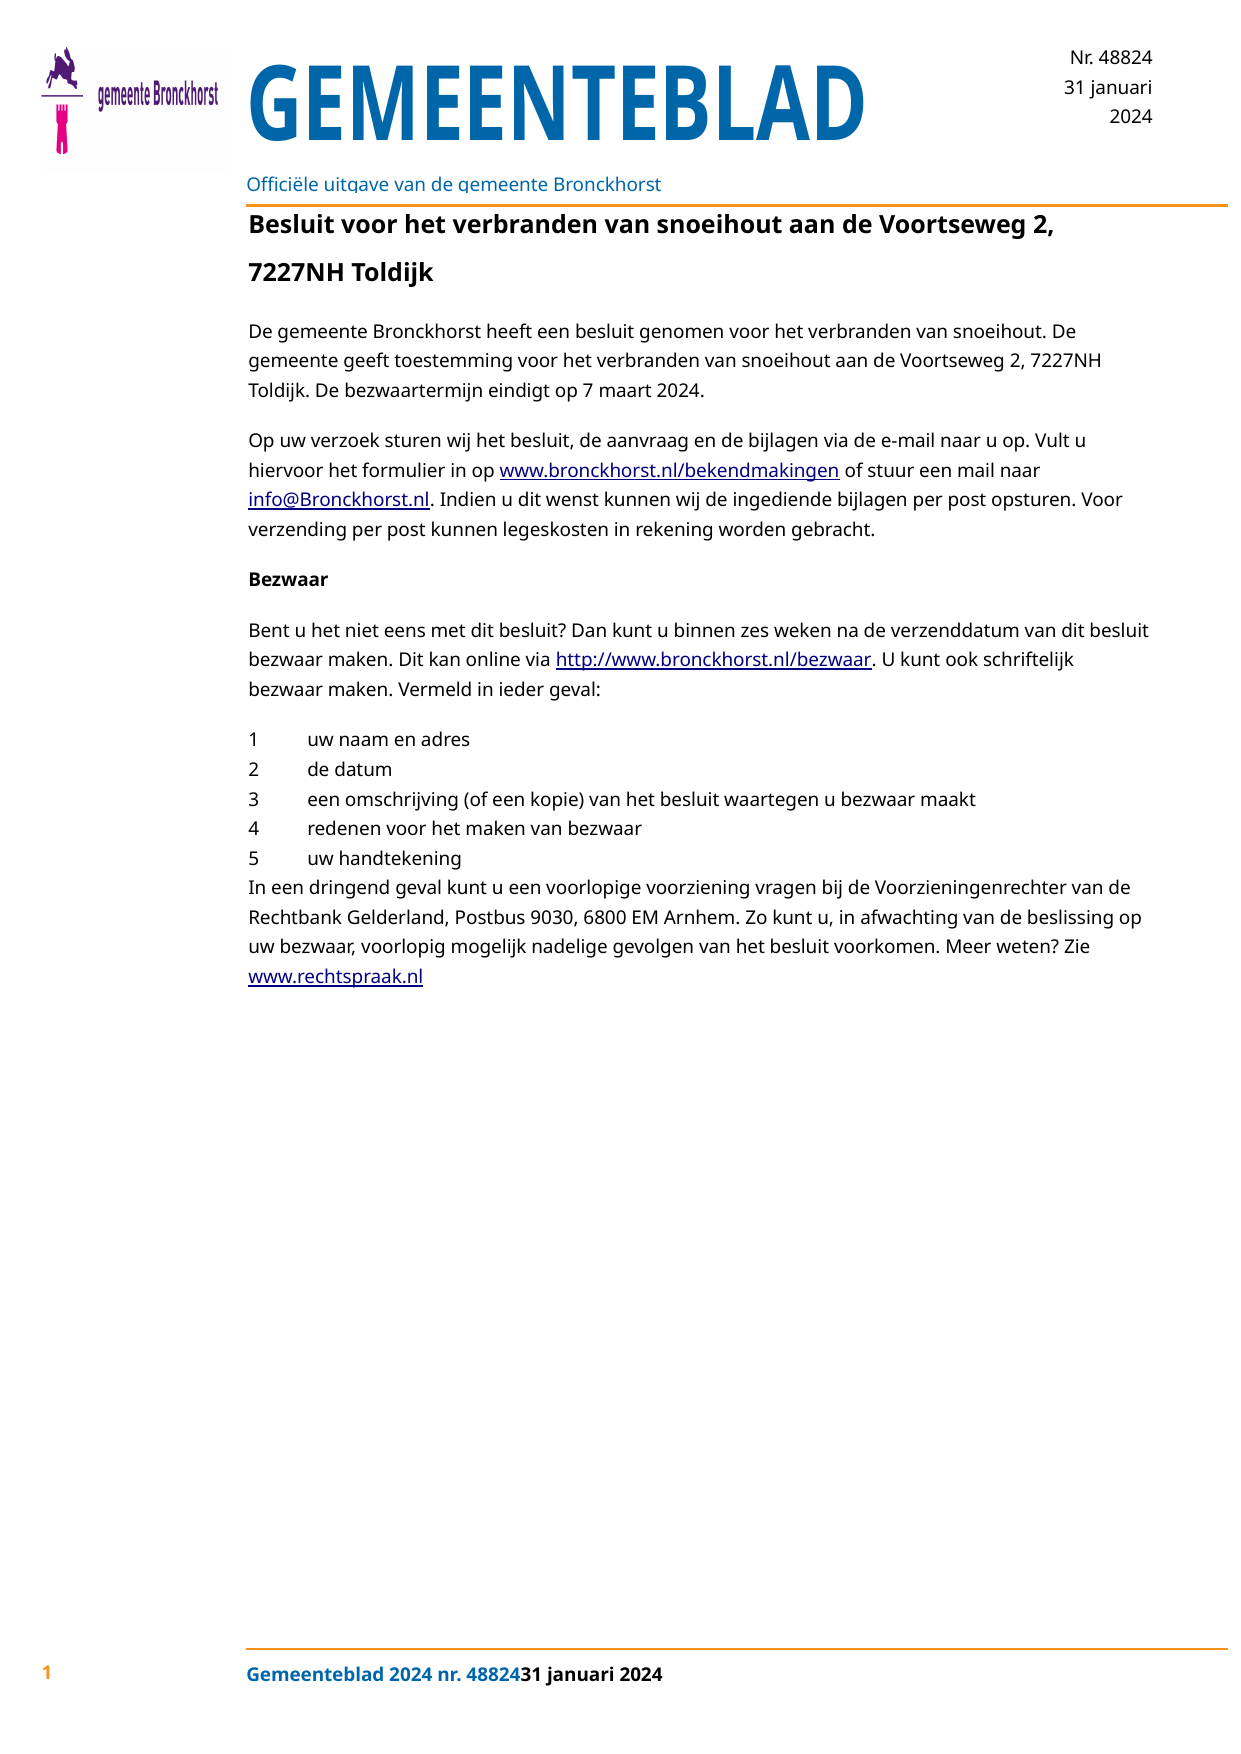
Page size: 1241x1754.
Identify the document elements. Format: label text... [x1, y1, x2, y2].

text Bezwaar [248, 567, 1152, 592]
list een omschrijving (of een kopie) van het besluit waartegen u bezwaar maakt [248, 786, 1152, 812]
text Op uw verzoek sturen wij het besluit, de aanvraag en de bijlagen via de e-mail naar u op. Vult u hiervoor het formulier in op www.bronckhorst.nl/bekendmakingen of stuur een mail naar info@Bronckhorst.nl. Indien u dit wenst kunnen wij de ingediende bijlagen per post opsturen. Voor verzending per post kunnen legeskosten in rekening worden gebracht. [248, 427, 1152, 542]
text Bent u het niet eens met dit besluit? Dan kunt u binnen zes weken na de verzenddatum van dit besluit bezwaar maken. Dit kan online via http://www.bronckhorst.nl/bezwaar. U kunt ook schriftelijk bezwaar maken. Vermeld in ieder geval: [248, 617, 1152, 702]
list uw naam en adres [248, 727, 1152, 752]
list redenen voor het maken van bezwaar [248, 815, 1152, 841]
list uw handtekening [248, 845, 1152, 871]
text In een dringend geval kunt u een voorlopige voorziening vragen bij de Voorzieningenrechter van de Rechtbank Gelderland, Postbus 9030, 6800 EM Arnhem. Zo kunt u, in afwachting van de beslissing op uw bezwaar, voorlopig mogelijk nadelige gevolgen van het besluit voorkomen. Meer weten? Zie www.rechtspraak.nl [248, 874, 1152, 989]
list de datum [248, 756, 1152, 782]
picture [41, 47, 231, 172]
text Besluit voor het verbranden van snoeihout aan de Voortseweg 2, 7227NH Toldijk [248, 207, 1152, 288]
text De gemeente Bronckhorst heeft een besluit genomen voor het verbranden van snoeihout. De gemeente geeft toestemming voor het verbranden van snoeihout aan de Voortseweg 2, 7227NH Toldijk. De bezwaartermijn eindigt op 7 maart 2024. [248, 318, 1152, 403]
